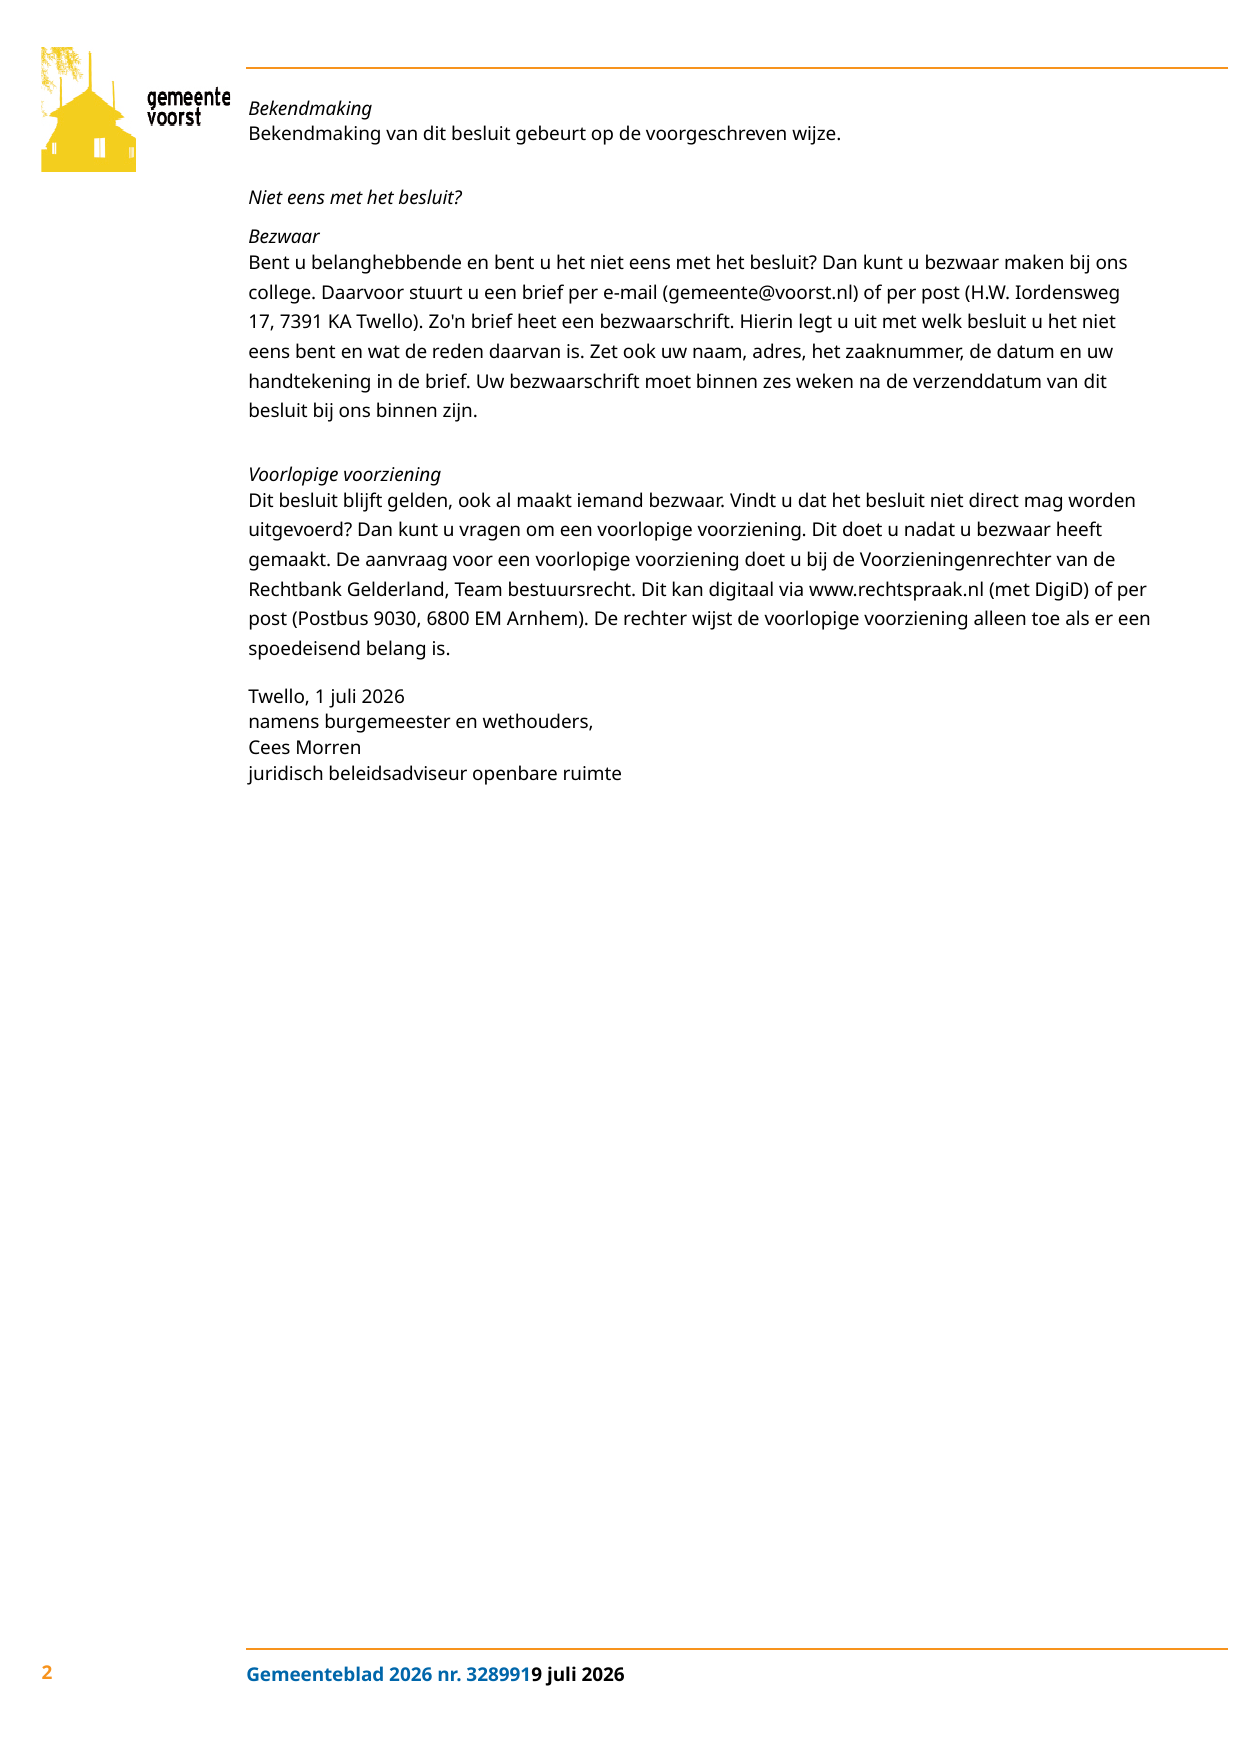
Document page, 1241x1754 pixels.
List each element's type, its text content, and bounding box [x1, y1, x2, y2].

text Bezwaar [248, 224, 1152, 249]
text Twello, 1 juli 2026 [248, 683, 1152, 708]
text Dit besluit blijft gelden, ook al maakt iemand bezwaar. Vindt u dat het besluit niet direct mag worden uitgevoerd? Dan kunt u vragen om een voorlopige voorziening. Dit doet u nadat u bezwaar heeft gemaakt. De aanvraag voor een voorlopige voorziening doet u bij de Voorzieningenrechter van de Rechtbank Gelderland, Team bestuursrecht. Dit kan digitaal via www.rechtspraak.nl (met DigiD) of per post (Postbus 9030, 6800 EM Arnhem). De rechter wijst de voorlopige voorziening alleen toe als er een spoedeisend belang is. [248, 487, 1152, 661]
text Bent u belanghebbende en bent u het niet eens met het besluit? Dan kunt u bezwaar maken bij ons college. Daarvoor stuurt u een brief per e-mail (gemeente@voorst.nl) of per post (H.W. Iordensweg 17, 7391 KA Twello). Zo'n brief heet een bezwaarschrift. Hierin legt u uit met welk besluit u het niet eens bent en wat de reden daarvan is. Zet ook uw naam, adres, het zaaknummer, de datum en uw handtekening in de brief. Uw bezwaarschrift moet binnen zes weken na de verzenddatum van dit besluit bij ons binnen zijn. [248, 249, 1152, 423]
text juridisch beleidsadviseur openbare ruimte [248, 760, 1152, 786]
text Voorlopige voorziening [248, 461, 1152, 487]
text Bekendmaking [248, 95, 1152, 121]
text Bekendmaking van dit besluit gebeurt op de voorgeschreven wijze. [248, 121, 1152, 146]
text Niet eens met het besluit? [248, 184, 1152, 210]
picture [41, 47, 231, 172]
text namens burgemeester en wethouders, [248, 708, 1152, 734]
text Cees Morren [248, 734, 1152, 760]
